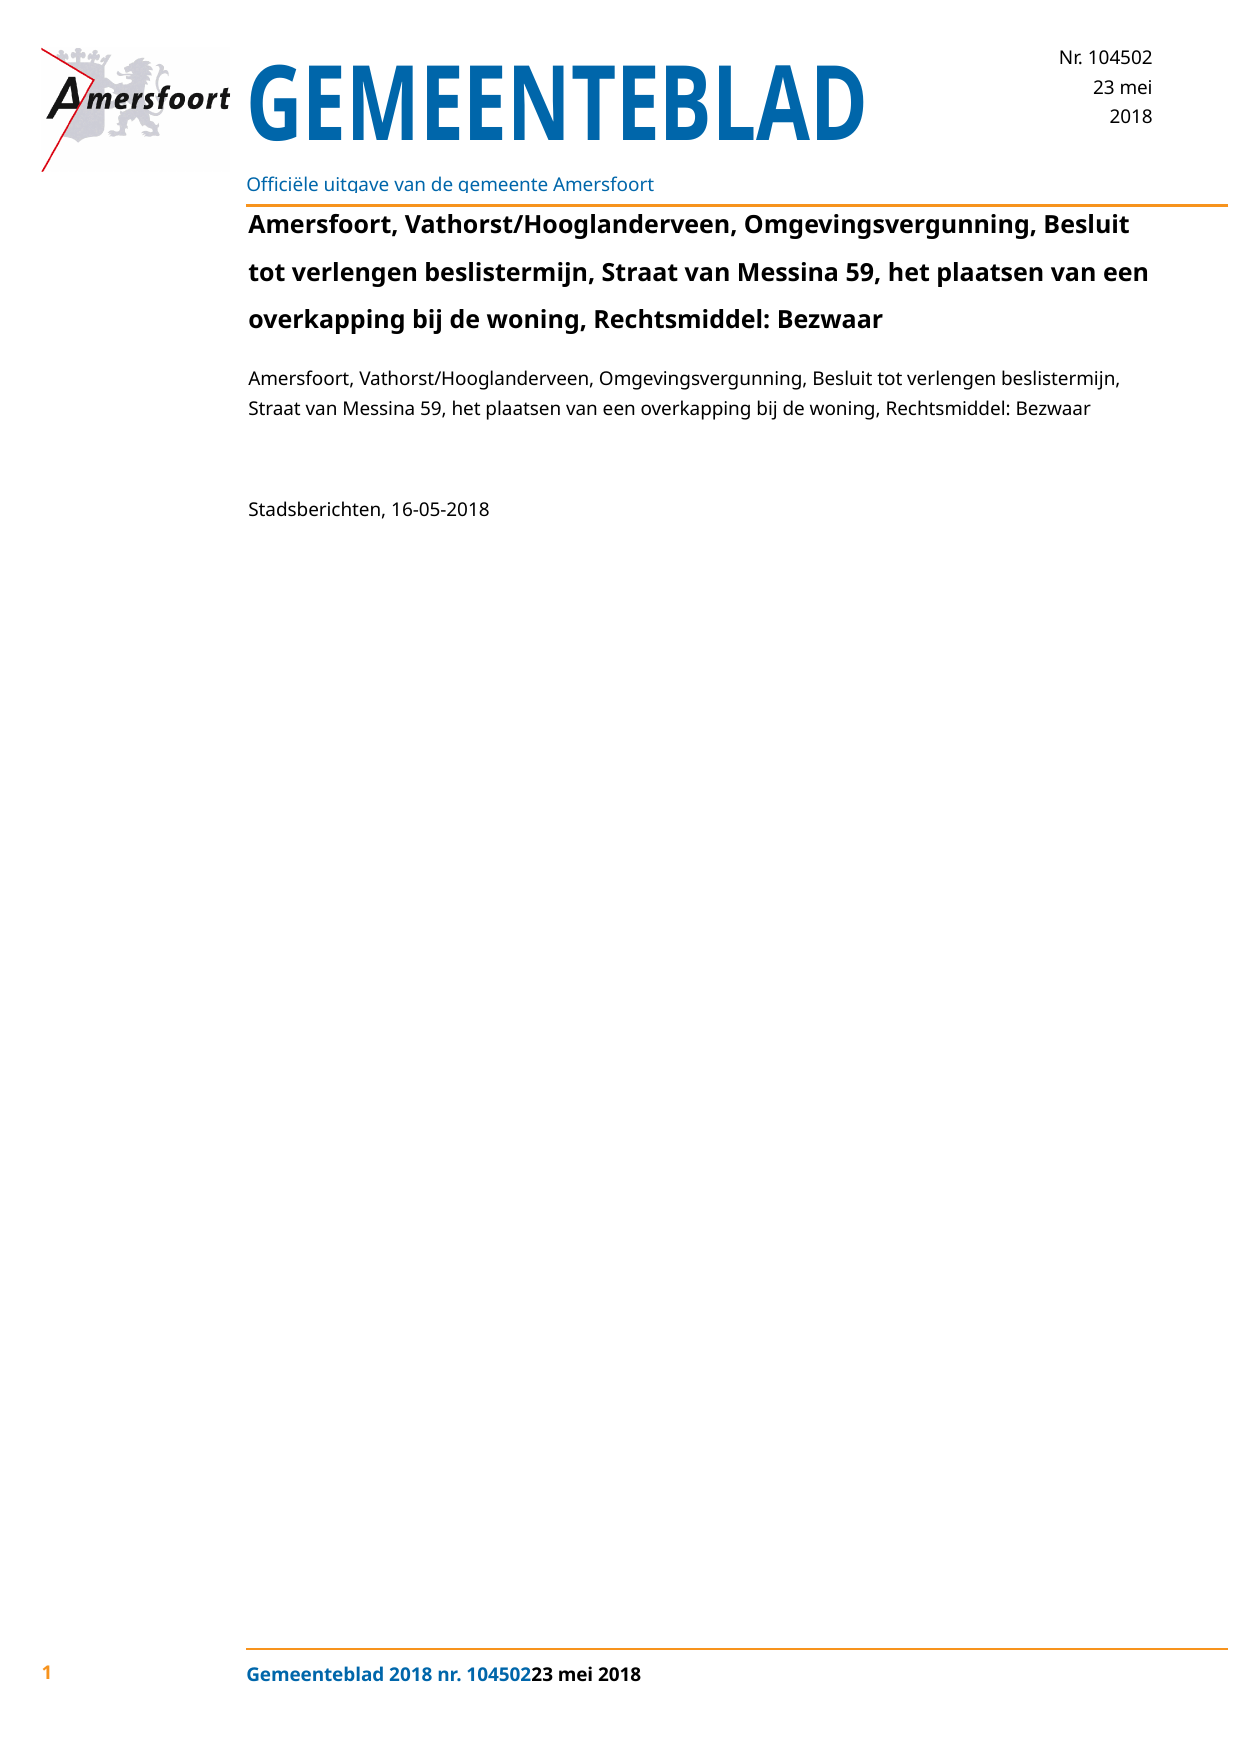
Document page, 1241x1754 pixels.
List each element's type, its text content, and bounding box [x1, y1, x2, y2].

text Amersfoort, Vathorst/Hooglanderveen, Omgevingsvergunning, Besluit tot verlengen beslistermijn, Straat van Messina 59, het plaatsen van een overkapping bij de woning, Rechtsmiddel: Bezwaar [248, 366, 1152, 421]
text Stadsberichten, 16-05-2018 [248, 496, 1152, 522]
picture [41, 47, 231, 172]
text Amersfoort, Vathorst/Hooglanderveen, Omgevingsvergunning, Besluit tot verlengen beslistermijn, Straat van Messina 59, het plaatsen van een overkapping bij de woning, Rechtsmiddel: Bezwaar [248, 207, 1152, 336]
